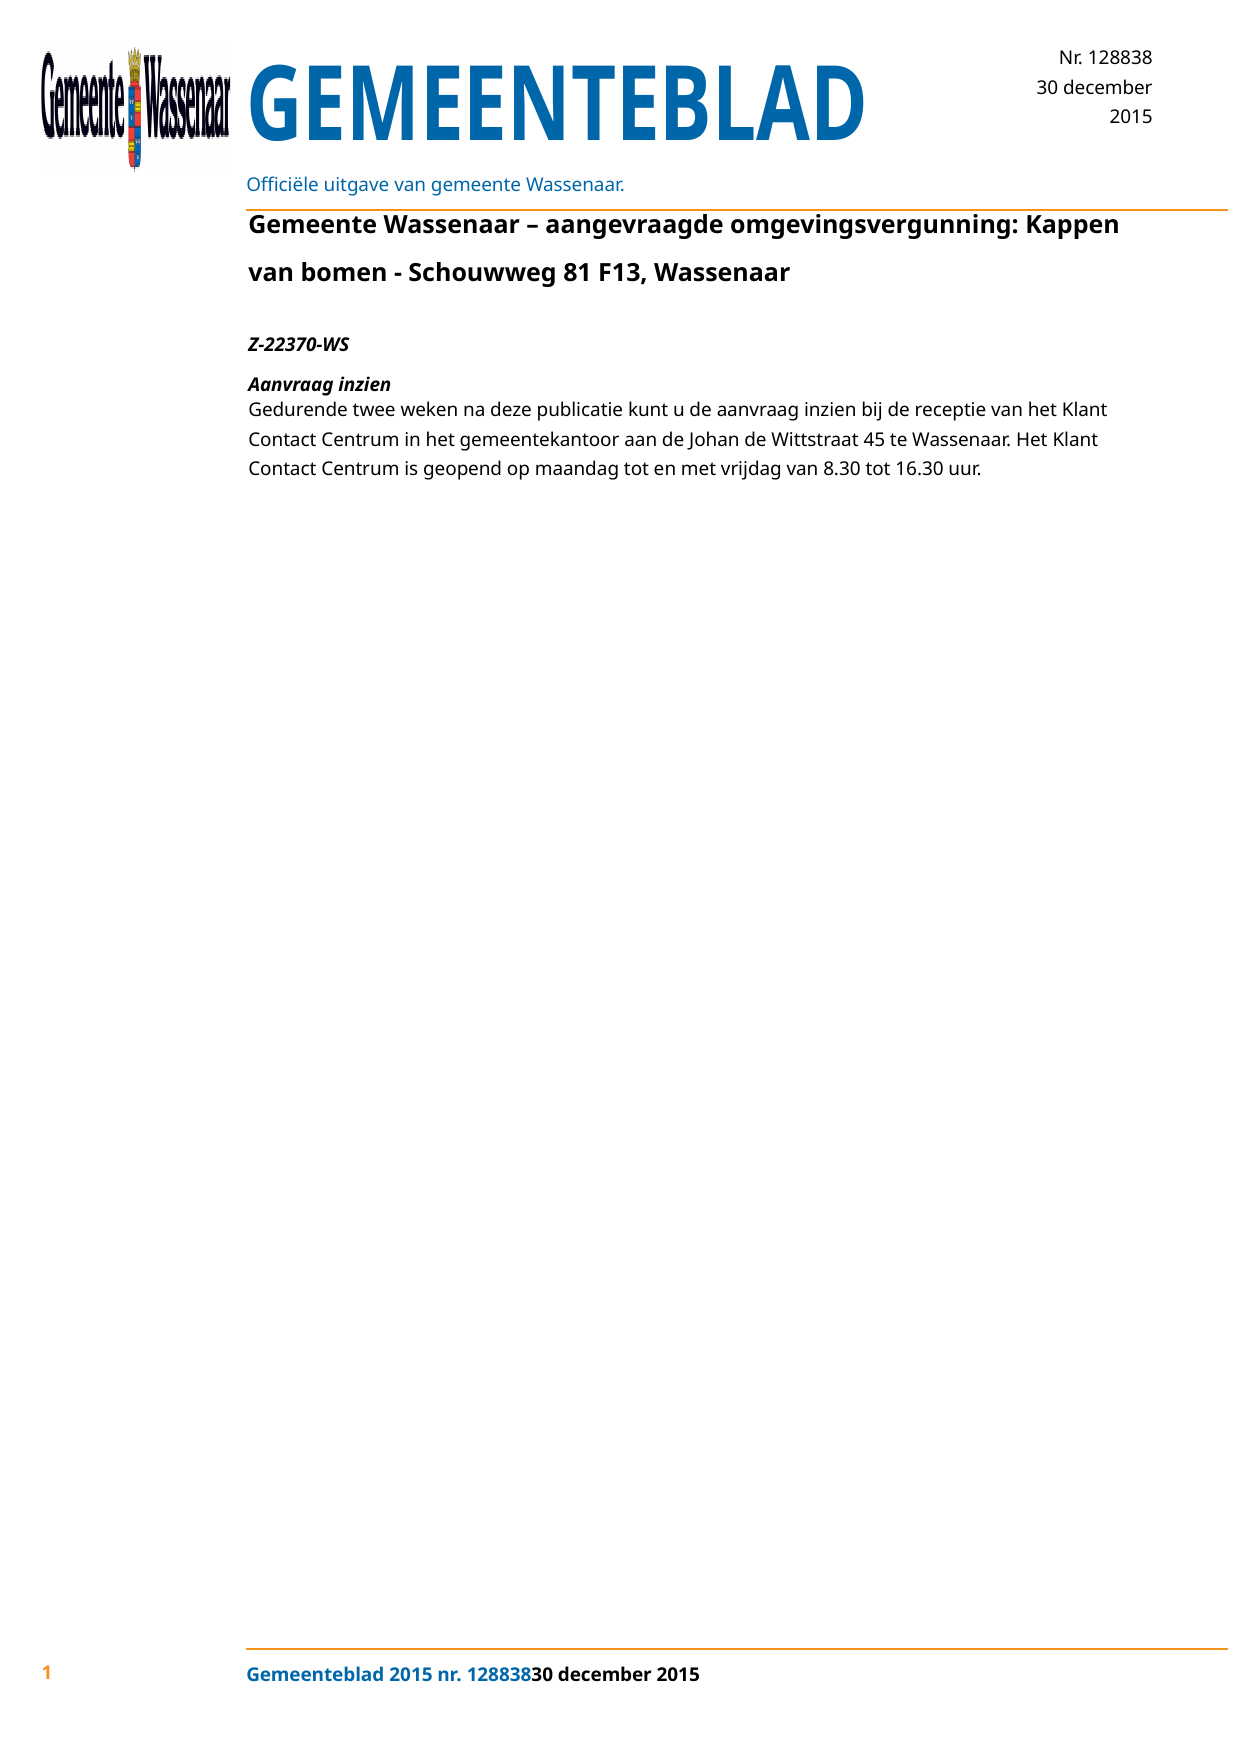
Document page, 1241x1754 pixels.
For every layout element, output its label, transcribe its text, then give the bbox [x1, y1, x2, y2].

text Gemeente Wassenaar – aangevraagde omgevingsvergunning: Kappen van bomen - Schouwweg 81 F13, Wassenaar [248, 211, 1152, 288]
text Aanvraag inzien [248, 371, 1152, 396]
text Gedurende twee weken na deze publicatie kunt u de aanvraag inzien bij de receptie van het Klant Contact Centrum in het gemeentekantoor aan de Johan de Wittstraat 45 te Wassenaar. Het Klant Contact Centrum is geopend op maandag tot en met vrijdag van 8.30 tot 16.30 uur. [248, 396, 1152, 481]
picture [41, 47, 231, 172]
text Z-22370-WS [248, 331, 1152, 357]
